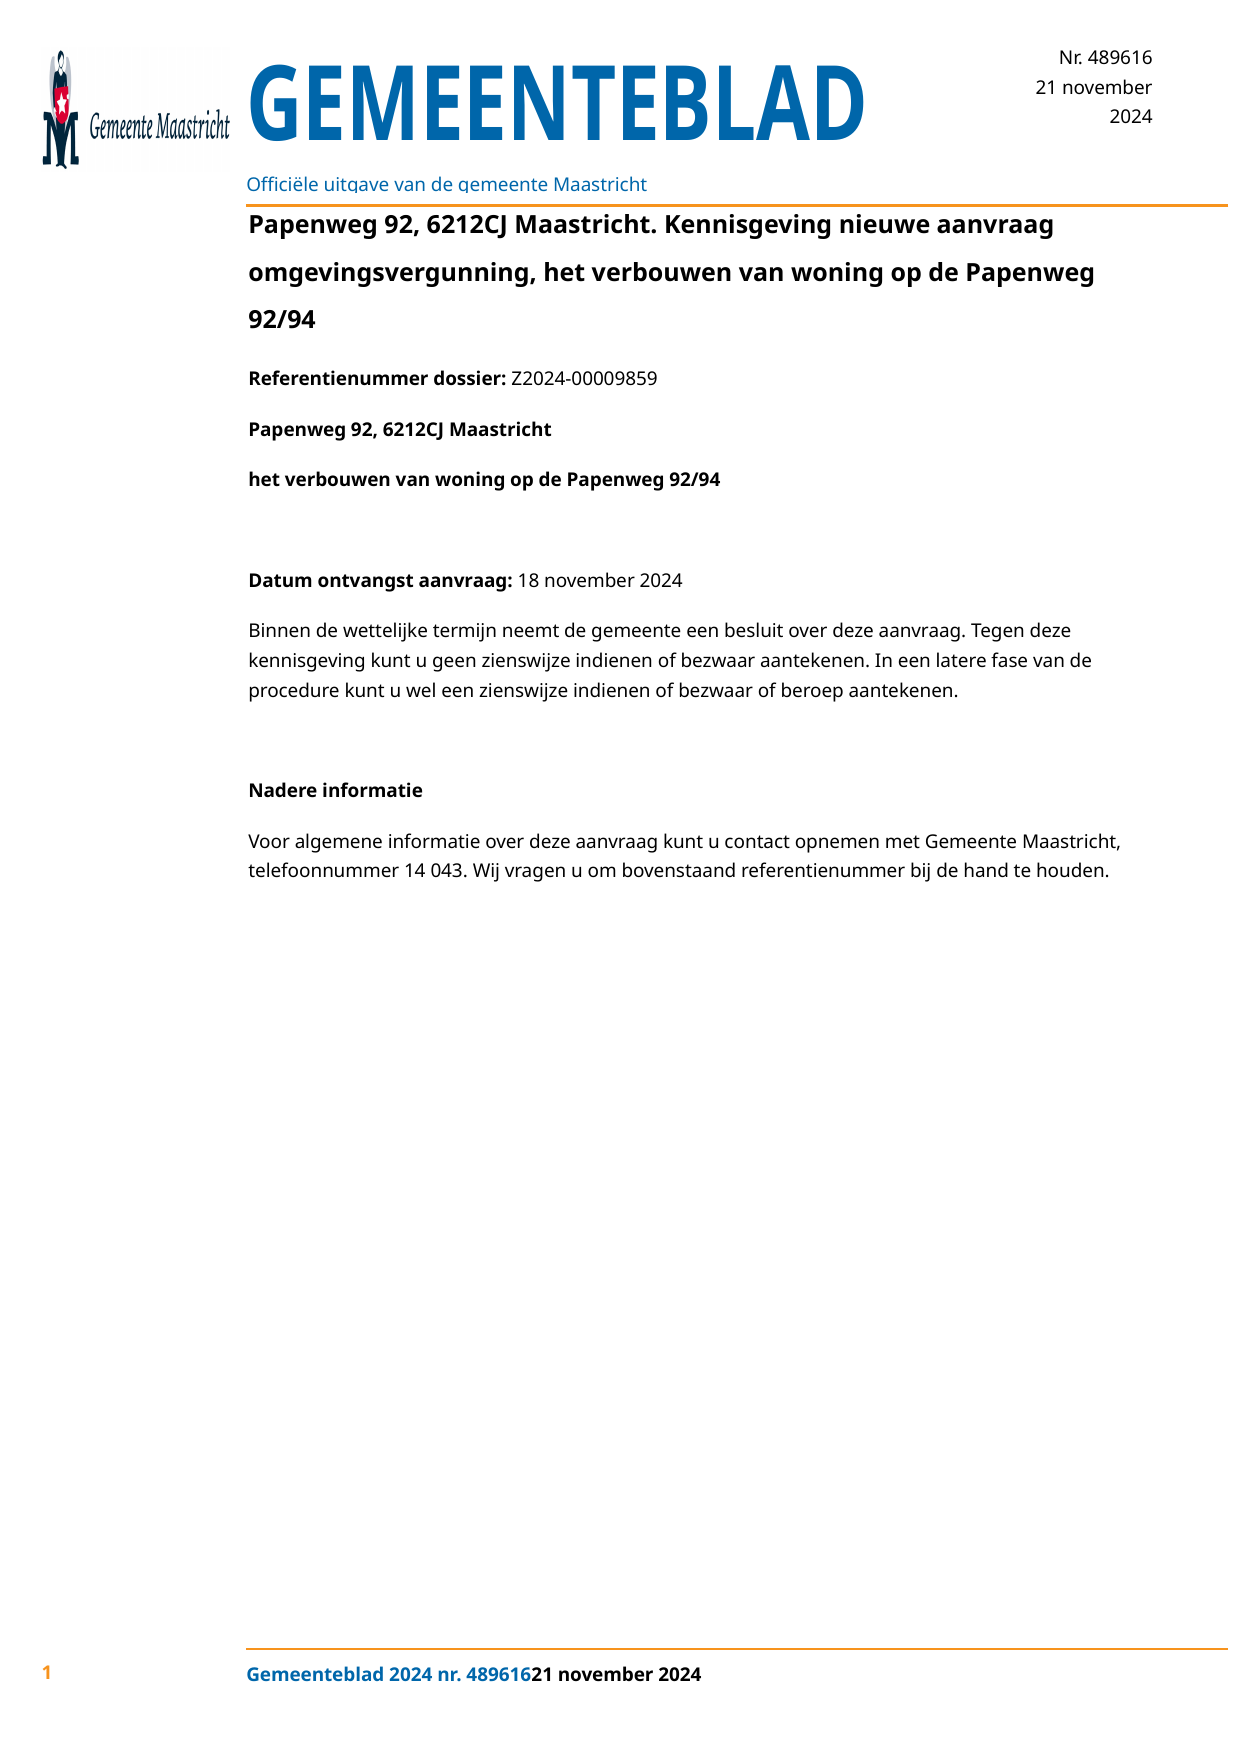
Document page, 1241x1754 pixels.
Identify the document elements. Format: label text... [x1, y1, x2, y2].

text Voor algemene informatie over deze aanvraag kunt u contact opnemen met Gemeente Maastricht, telefoonnummer 14 043. Wij vragen u om bovenstaand referentienummer bij de hand te houden. [248, 828, 1152, 883]
text Datum ontvangst aanvraag: 18 november 2024 [248, 567, 1152, 593]
text Referentienummer dossier: Z2024-00009859 [248, 366, 1152, 391]
text Papenweg 92, 6212CJ Maastricht [248, 416, 1152, 442]
text Nadere informatie [248, 778, 1152, 803]
text het verbouwen van woning op de Papenweg 92/94 [248, 466, 1152, 492]
text Binnen de wettelijke termijn neemt de gemeente een besluit over deze aanvraag. Tegen deze kennisgeving kunt u geen zienswijze indienen of bezwaar aantekenen. In een latere fase van de procedure kunt u wel een zienswijze indienen of bezwaar of beroep aantekenen. [248, 618, 1152, 702]
picture [41, 47, 231, 172]
text Papenweg 92, 6212CJ Maastricht. Kennisgeving nieuwe aanvraag omgevingsvergunning, het verbouwen van woning op de Papenweg 92/94 [248, 207, 1152, 336]
